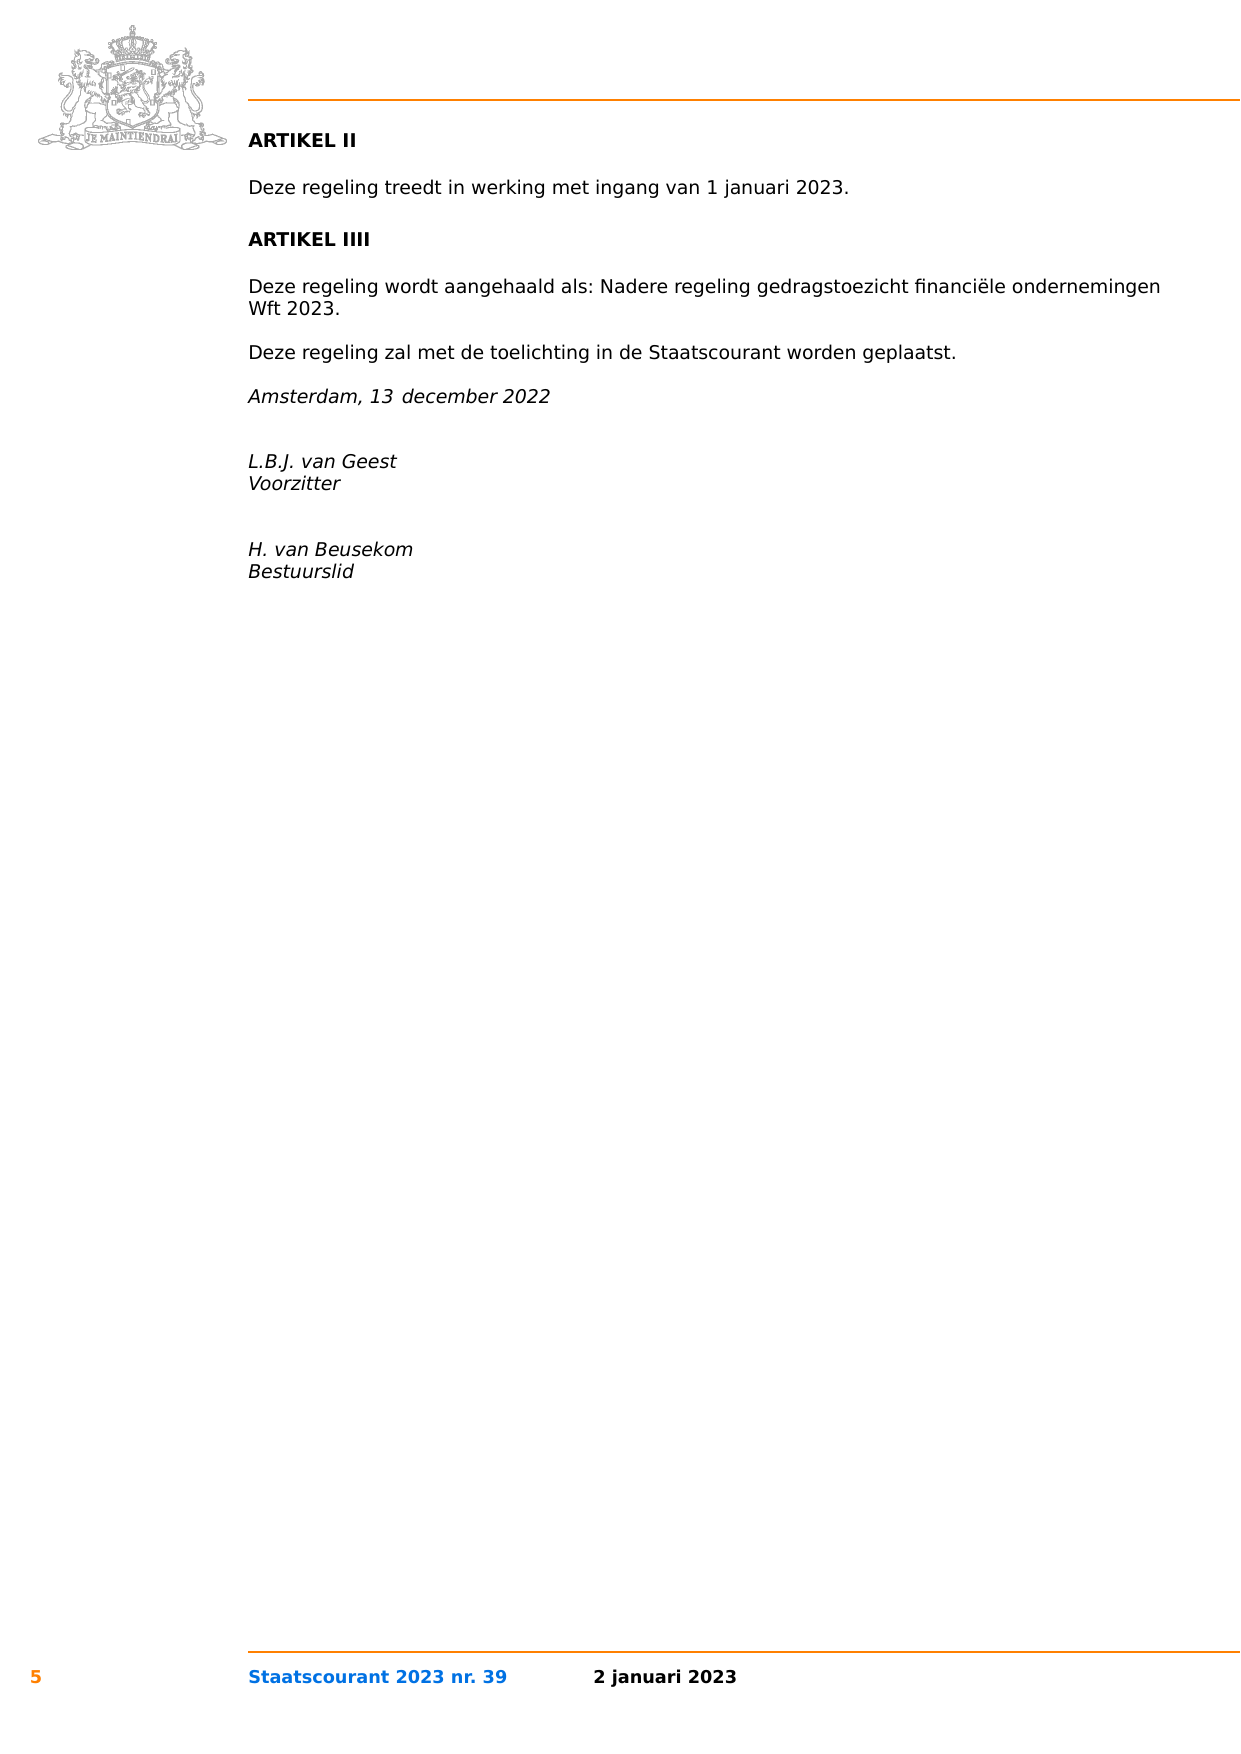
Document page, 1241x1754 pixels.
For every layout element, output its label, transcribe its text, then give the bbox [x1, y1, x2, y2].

subtitle ARTIKEL II [248, 130, 1163, 152]
text L.B.J. van Geest Voorzitter [248, 429, 1163, 495]
subtitle ARTIKEL IIII [248, 229, 1163, 251]
text Deze regeling wordt aangehaald als: Nadere regeling gedragstoezicht financiële ondernemingen Wft 2023. [248, 276, 1163, 320]
picture [38, 25, 227, 150]
text Deze regeling treedt in werking met ingang van 1 januari 2023. [248, 177, 1163, 199]
text Deze regeling zal met de toelichting in de Staatscourant worden geplaatst. [248, 342, 1163, 364]
text H. van Beusekom Bestuurslid [248, 517, 1163, 583]
text Amsterdam, 13 december 2022 [248, 386, 1163, 407]
